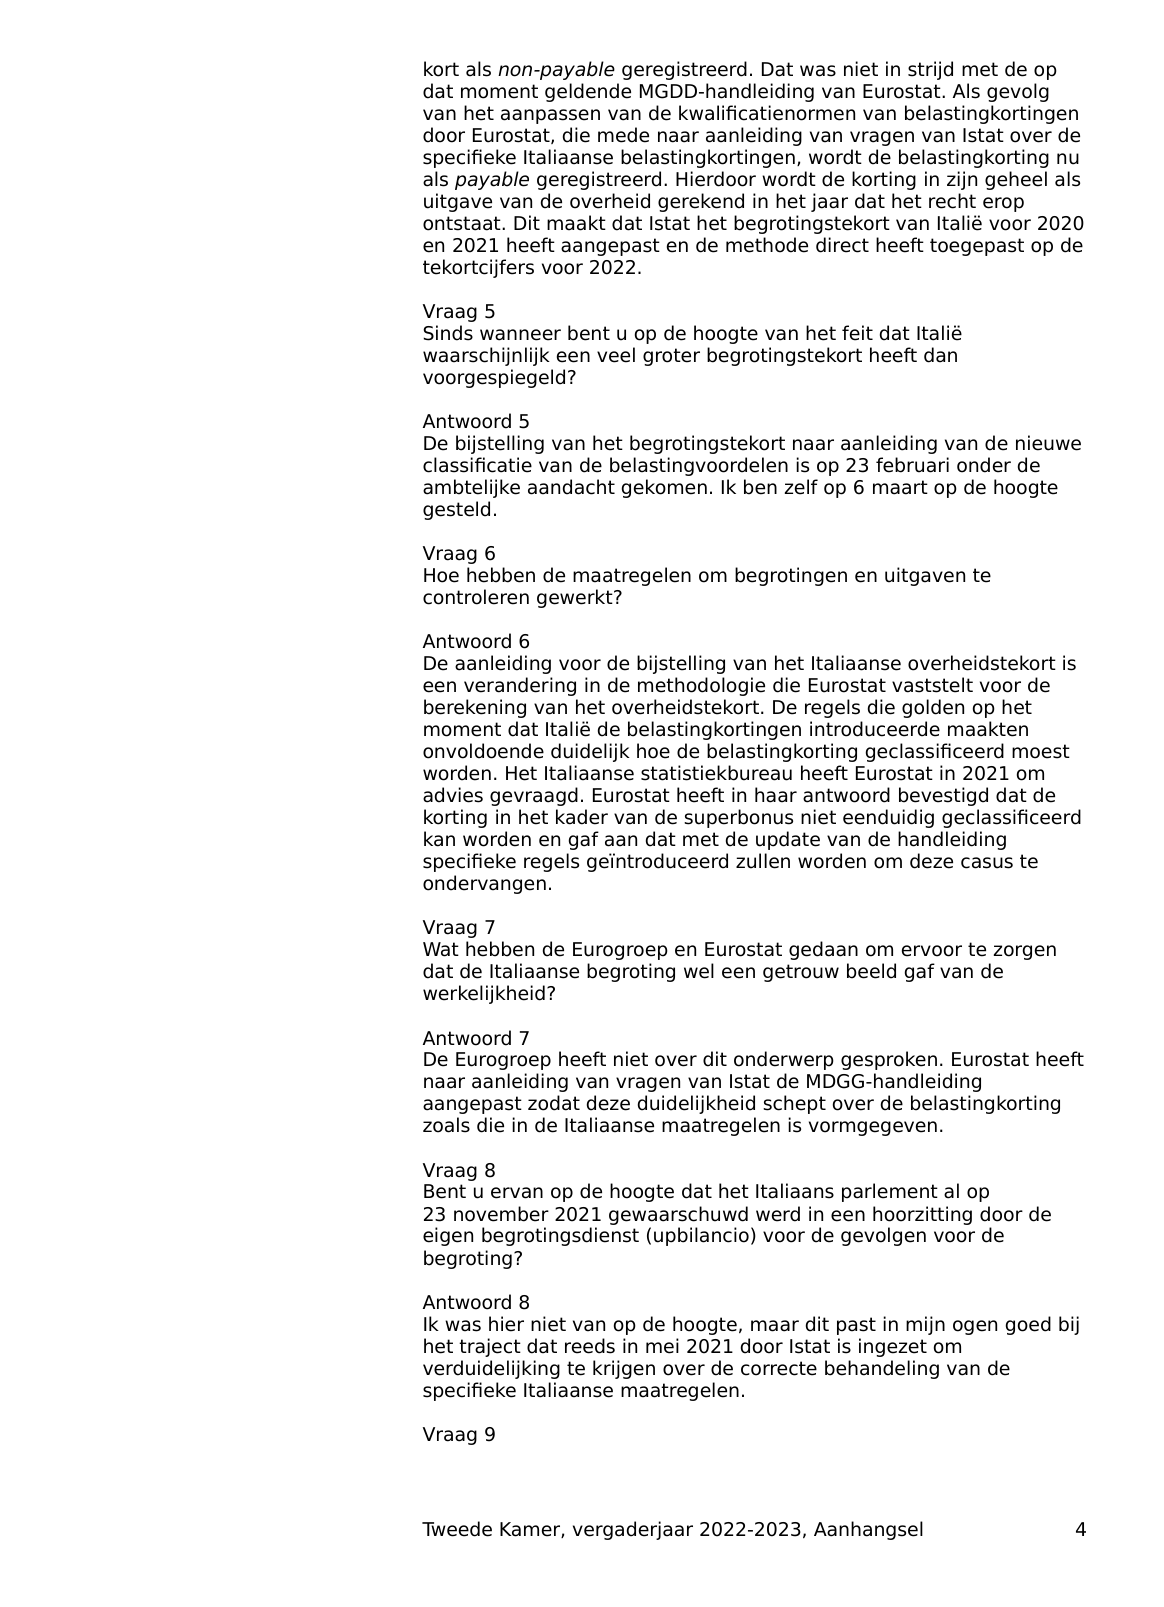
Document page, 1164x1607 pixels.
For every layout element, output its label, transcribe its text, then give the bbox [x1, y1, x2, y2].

text Antwoord 6 [422, 631, 1087, 653]
text De aanleiding voor de bijstelling van het Italiaanse overheidstekort is een verandering in de methodologie die Eurostat vaststelt voor de berekening van het overheidstekort. De regels die golden op het moment dat Italië de belastingkortingen introduceerde maakten onvoldoende duidelijk hoe de belastingkorting geclassificeerd moest worden. Het Italiaanse statistiekbureau heeft Eurostat in 2021 om advies gevraagd. Eurostat heeft in haar antwoord bevestigd dat de korting in het kader van de superbonus niet eenduidig geclassificeerd kan worden en gaf aan dat met de update van de handleiding specifieke regels geïntroduceerd zullen worden om deze casus te ondervangen. [422, 653, 1087, 895]
text Bent u ervan op de hoogte dat het Italiaans parlement al op 23 november 2021 gewaarschuwd werd in een hoorzitting door de eigen begrotingsdienst (upbilancio) voor de gevolgen voor de begroting? [422, 1181, 1087, 1269]
text Sinds wanneer bent u op de hoogte van het feit dat Italië waarschijnlijk een veel groter begrotingstekort heeft dan voorgespiegeld? [422, 323, 1087, 389]
text Vraag 8 [422, 1159, 1087, 1181]
text Vraag 7 [422, 917, 1087, 939]
text Antwoord 5 [422, 411, 1087, 433]
text De bijstelling van het begrotingstekort naar aanleiding van de nieuwe classificatie van de belastingvoordelen is op 23 februari onder de ambtelijke aandacht gekomen. Ik ben zelf op 6 maart op de hoogte gesteld. [422, 433, 1087, 521]
text Hoe hebben de maatregelen om begrotingen en uitgaven te controleren gewerkt? [422, 565, 1087, 609]
text Vraag 6 [422, 543, 1087, 565]
text De Eurogroep heeft niet over dit onderwerp gesproken. Eurostat heeft naar aanleiding van vragen van Istat de MDGG-handleiding aangepast zodat deze duidelijkheid schept over de belastingkorting zoals die in de Italiaanse maatregelen is vormgegeven. [422, 1049, 1087, 1137]
text Vraag 9 [422, 1424, 1087, 1446]
text kort als non-payable geregistreerd. Dat was niet in strijd met de op dat moment geldende MGDD-handleiding van Eurostat. Als gevolg van het aanpassen van de kwalificatienormen van belastingkortingen door Eurostat, die mede naar aanleiding van vragen van Istat over de specifieke Italiaanse belastingkortingen, wordt de belastingkorting nu als payable geregistreerd. Hierdoor wordt de korting in zijn geheel als uitgave van de overheid gerekend in het jaar dat het recht erop ontstaat. Dit maakt dat Istat het begrotingstekort van Italië voor 2020 en 2021 heeft aangepast en de methode direct heeft toegepast op de tekortcijfers voor 2022. [422, 59, 1087, 279]
text Ik was hier niet van op de hoogte, maar dit past in mijn ogen goed bij het traject dat reeds in mei 2021 door Istat is ingezet om verduidelijking te krijgen over de correcte behandeling van de specifieke Italiaanse maatregelen. [422, 1313, 1087, 1401]
text Antwoord 7 [422, 1027, 1087, 1049]
text Wat hebben de Eurogroep en Eurostat gedaan om ervoor te zorgen dat de Italiaanse begroting wel een getrouw beeld gaf van de werkelijkheid? [422, 939, 1087, 1005]
text Vraag 5 [422, 301, 1087, 323]
text Antwoord 8 [422, 1292, 1087, 1313]
